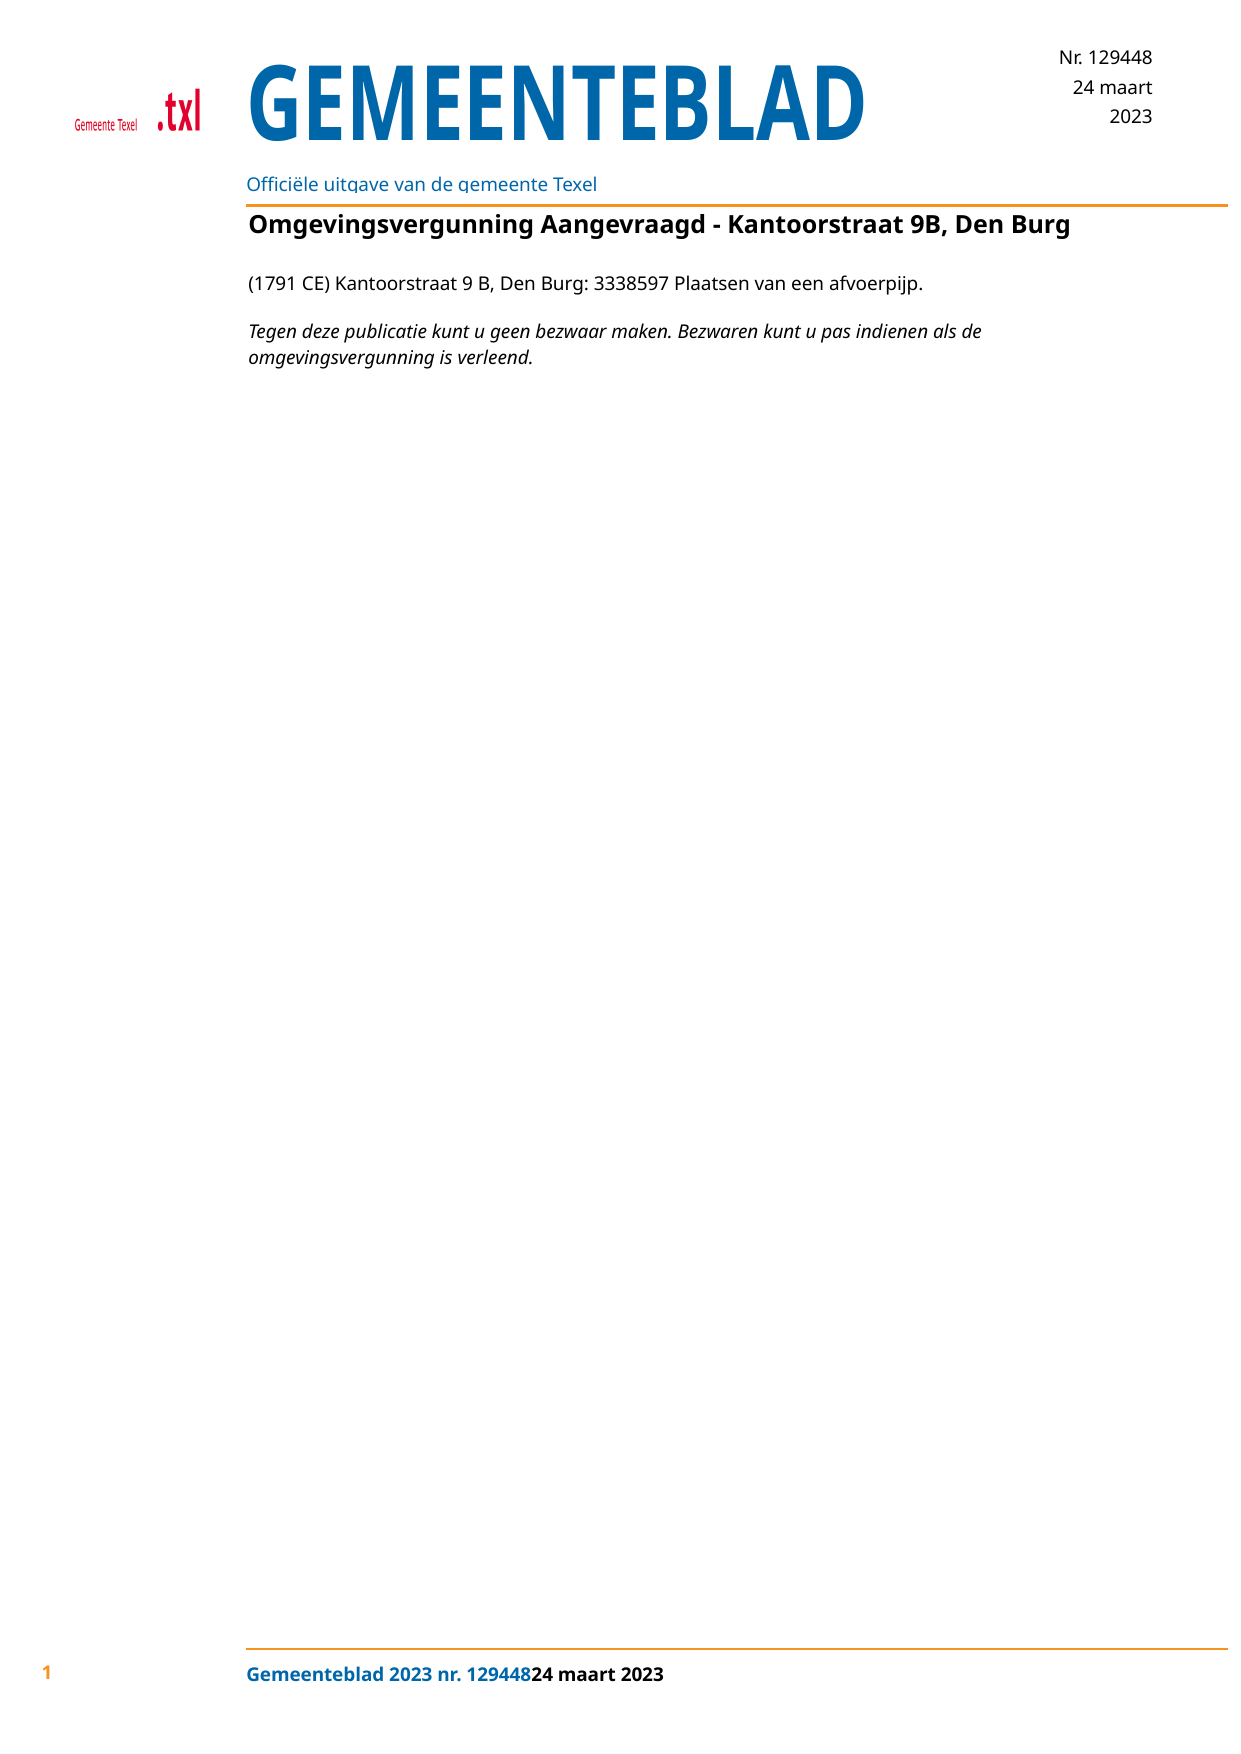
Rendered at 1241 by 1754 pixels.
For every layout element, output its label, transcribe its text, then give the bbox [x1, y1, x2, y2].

text Omgevingsvergunning Aangevraagd - Kantoorstraat 9B, Den Burg [248, 207, 1152, 241]
picture [41, 47, 231, 172]
text Tegen deze publicatie kunt u geen bezwaar maken. Bezwaren kunt u pas indienen als de omgevingsvergunning is verleend. [248, 318, 1152, 369]
text (1791 CE) Kantoorstraat 9 B, Den Burg: 3338597 Plaatsen van een afvoerpijp. [248, 270, 1152, 296]
